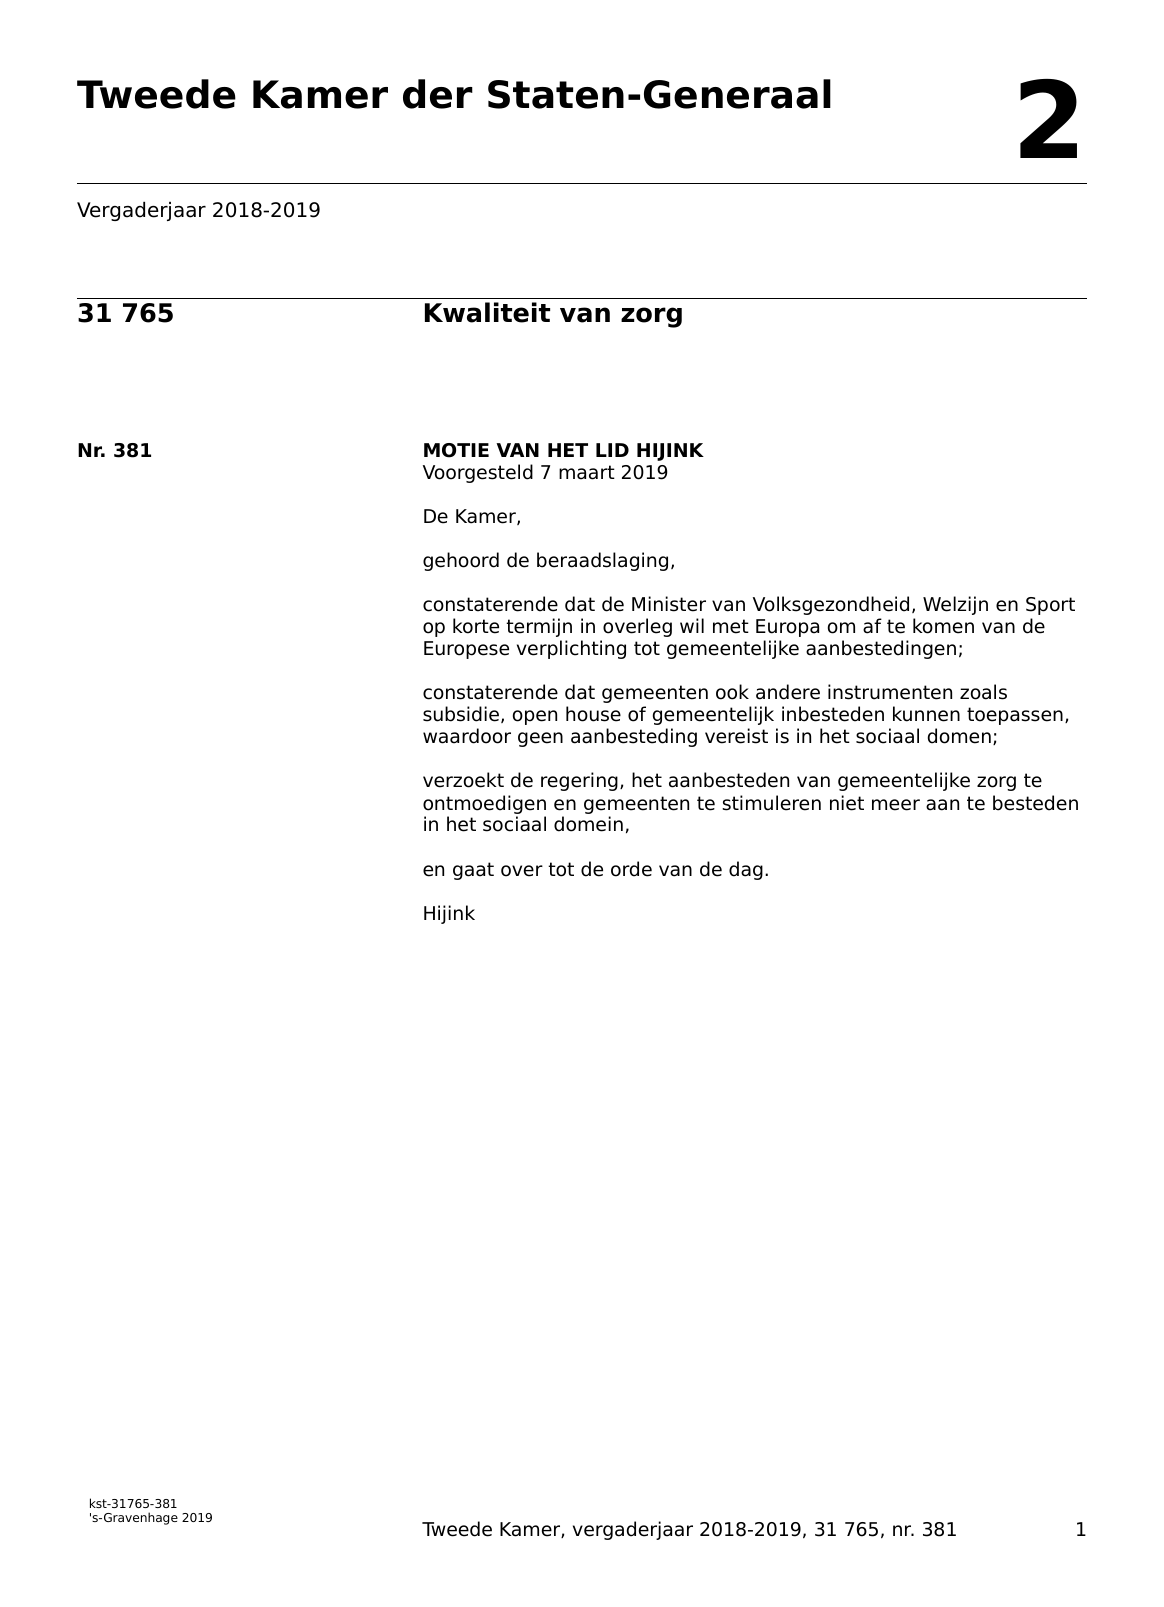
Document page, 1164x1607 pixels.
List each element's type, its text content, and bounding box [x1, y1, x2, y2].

table_header 2 [886, 59, 1087, 183]
table_header Tweede Kamer der Staten-Generaal [77, 59, 886, 183]
text verzoekt de regering, het aanbesteden van gemeentelijke zorg te ontmoedigen en gemeenten te stimuleren niet meer aan te besteden in het sociaal domein, [422, 770, 1087, 836]
text constaterende dat gemeenten ook andere instrumenten zoals subsidie, open house of gemeentelijk inbesteden kunnen toepassen, waardoor geen aanbesteding vereist is in het sociaal domen; [422, 682, 1087, 748]
text kst-31765-381 [88, 1497, 323, 1511]
text 's-Gravenhage 2019 [88, 1511, 323, 1525]
text gehoord de beraadslaging, [422, 550, 1087, 572]
text Voorgesteld 7 maart 2019 [422, 462, 1087, 484]
subtitle 31 765 Kwaliteit van zorg [77, 299, 1087, 329]
text De Kamer, [422, 506, 1087, 528]
subtitle Nr. 381 MOTIE VAN HET LID HIJINK [77, 440, 1087, 462]
text Hijink [422, 903, 1087, 925]
table_cell Vergaderjaar 2018-2019 [77, 184, 1087, 298]
text en gaat over tot de orde van de dag. [422, 858, 1087, 881]
text constaterende dat de Minister van Volksgezondheid, Welzijn en Sport op korte termijn in overleg wil met Europa om af te komen van de Europese verplichting tot gemeentelijke aanbestedingen; [422, 594, 1087, 660]
